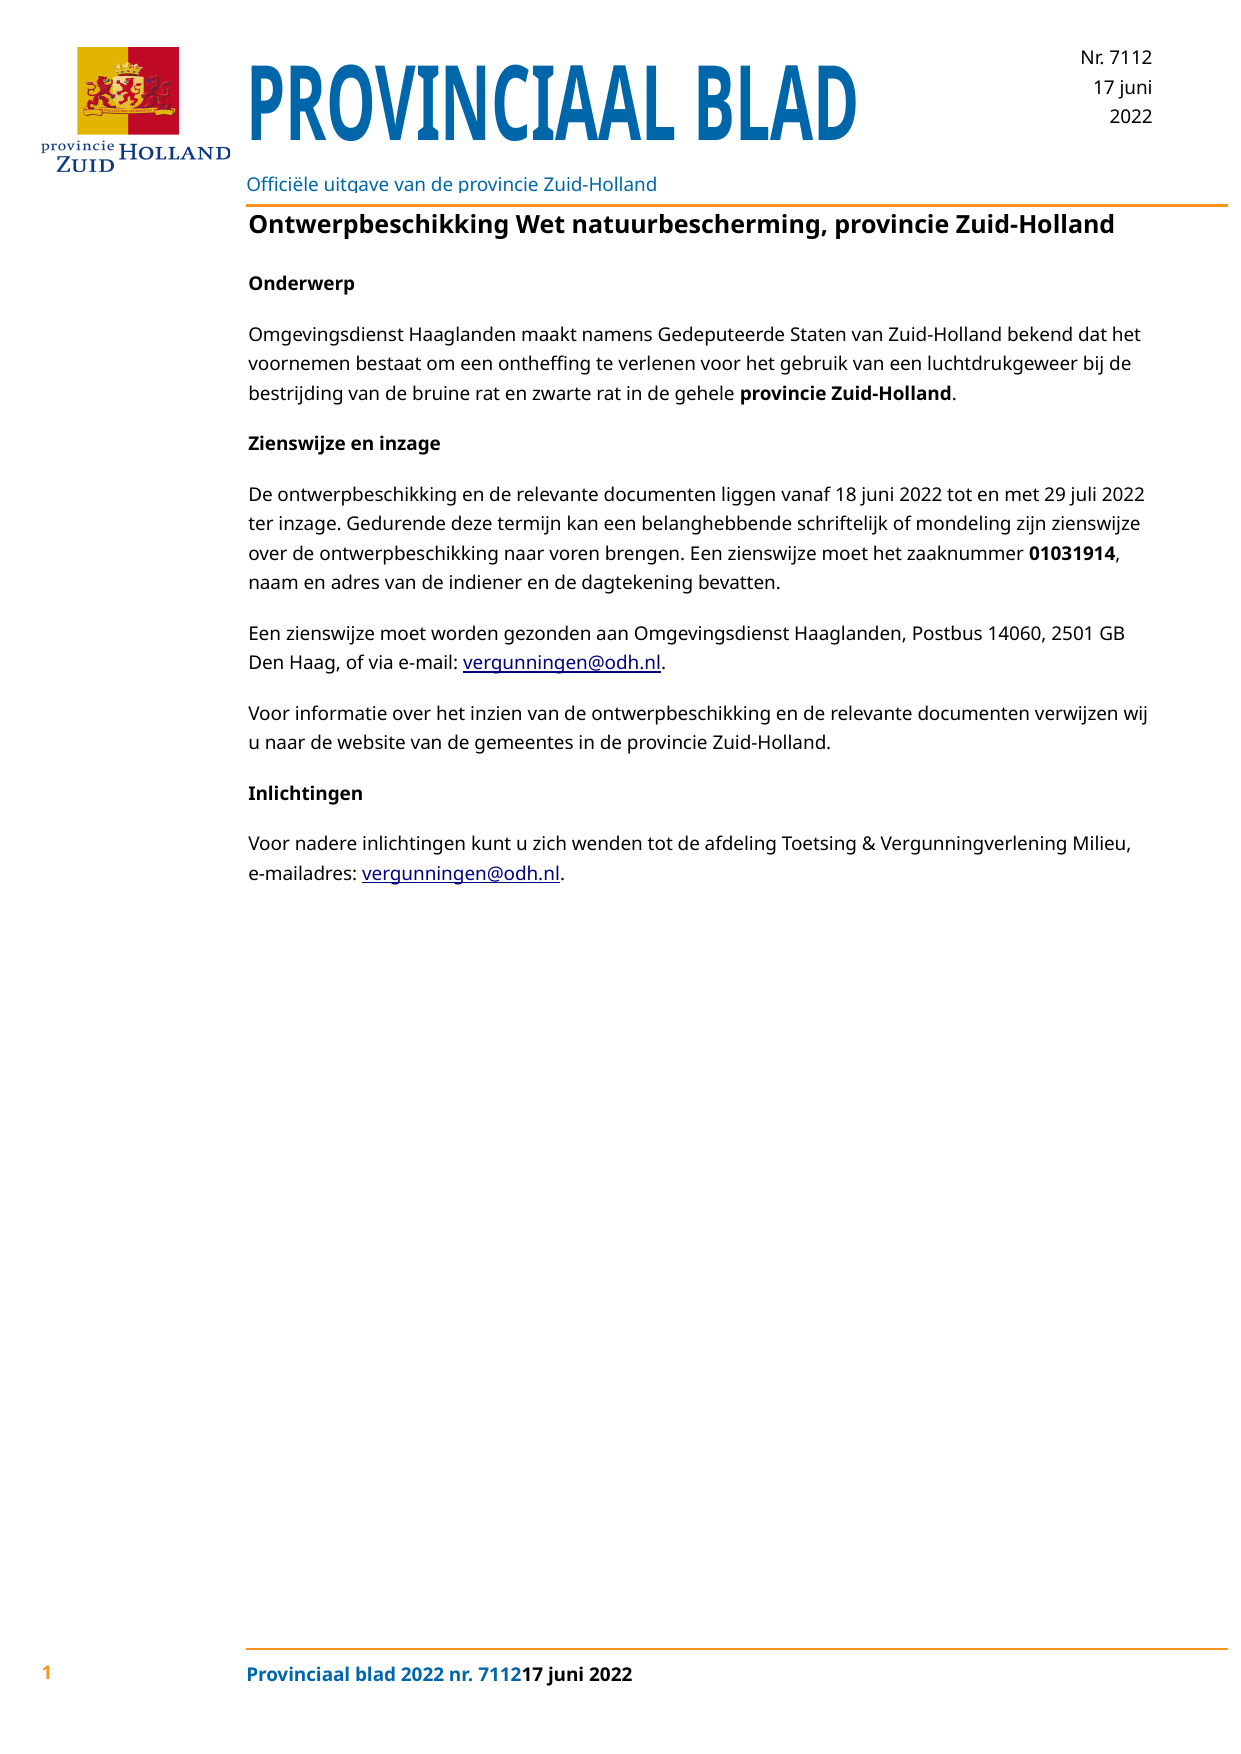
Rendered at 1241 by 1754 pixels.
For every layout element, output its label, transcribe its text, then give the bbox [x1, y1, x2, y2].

text Voor nadere inlichtingen kunt u zich wenden tot de afdeling Toetsing & Vergunningverlening Milieu, e-mailadres: vergunningen@odh.nl. [248, 830, 1152, 886]
text Omgevingsdienst Haaglanden maakt namens Gedeputeerde Staten van Zuid-Holland bekend dat het voornemen bestaat om een ontheffing te verlenen voor het gebruik van een luchtdrukgeweer bij de bestrijding van de bruine rat en zwarte rat in de gehele provincie Zuid-Holland. [248, 321, 1152, 406]
text Voor informatie over het inzien van de ontwerpbeschikking en de relevante documenten verwijzen wij u naar de website van de gemeentes in de provincie Zuid-Holland. [248, 700, 1152, 755]
text Zienswijze en inzage [248, 430, 1152, 456]
text De ontwerpbeschikking en de relevante documenten liggen vanaf 18 juni 2022 tot en met 29 juli 2022 ter inzage. Gedurende deze termijn kan een belanghebbende schriftelijk of mondeling zijn zienswijze over de ontwerpbeschikking naar voren brengen. Een zienswijze moet het zaaknummer 01031914, naam en adres van de indiener en de dagtekening bevatten. [248, 481, 1152, 595]
picture [41, 47, 231, 172]
text Inlichtingen [248, 780, 1152, 806]
text Een zienswijze moet worden gezonden aan Omgevingsdienst Haaglanden, Postbus 14060, 2501 GB Den Haag, of via e-mail: vergunningen@odh.nl. [248, 620, 1152, 675]
text Ontwerpbeschikking Wet natuurbescherming, provincie Zuid-Holland [248, 207, 1152, 241]
text Onderwerp [248, 270, 1152, 296]
